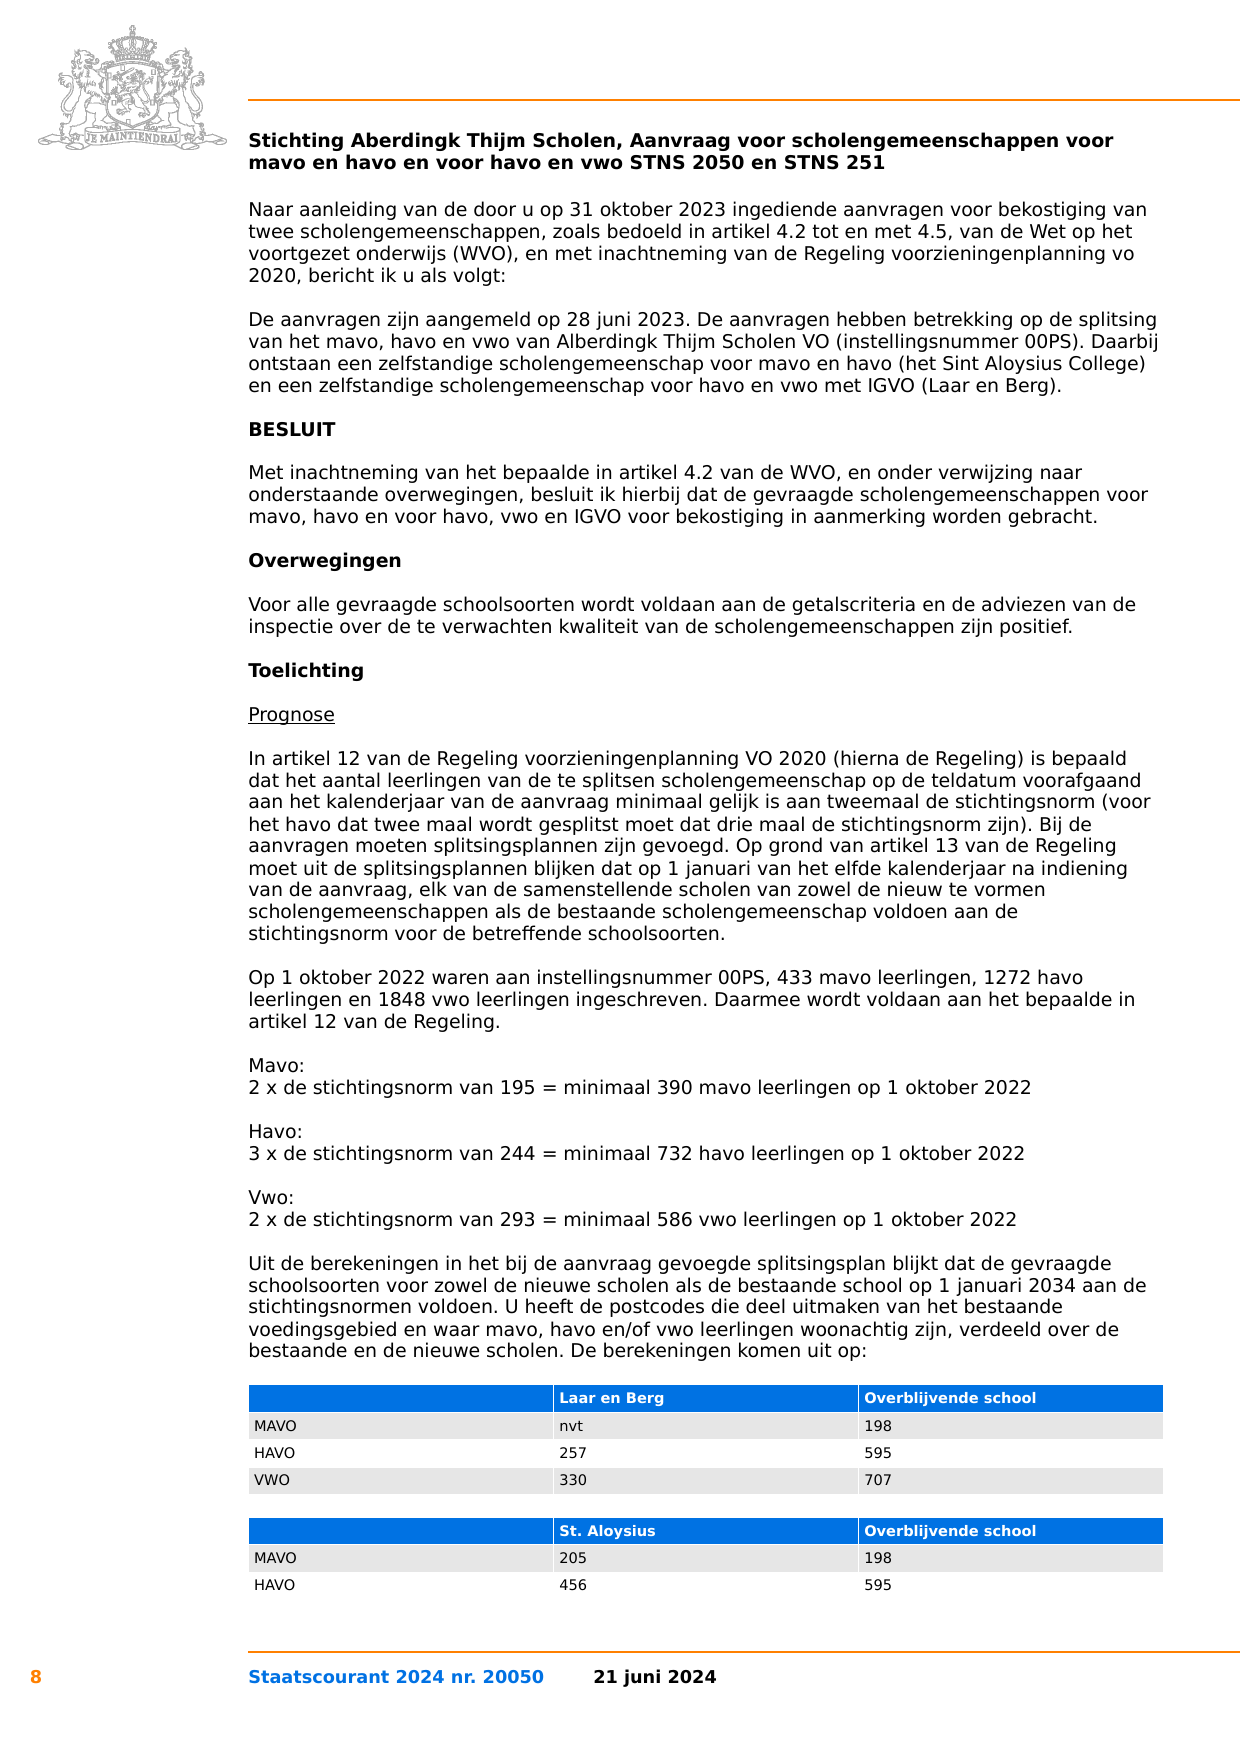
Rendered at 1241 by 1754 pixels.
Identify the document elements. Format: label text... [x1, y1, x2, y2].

text Met inachtneming van het bepaalde in artikel 4.2 van de WVO, en onder verwijzing naar onderstaande overwegingen, besluit ik hierbij dat de gevraagde scholengemeenschappen voor mavo, havo en voor havo, vwo en IGVO voor bekostiging in aanmerking worden gebracht. [248, 462, 1163, 528]
table_header Laar en Berg [554, 1385, 858, 1412]
text Uit de berekeningen in het bij de aanvraag gevoegde splitsingsplan blijkt dat de gevraagde schoolsoorten voor zowel de nieuwe scholen als de bestaande school op 1 januari 2034 aan de stichtingsnormen voldoen. U heeft de postcodes die deel uitmaken van het bestaande voedingsgebied en waar mavo, havo en/of vwo leerlingen woonachtig zijn, verdeeld over de bestaande en de nieuwe scholen. De berekeningen komen uit op: [248, 1252, 1163, 1362]
table_header St. Aloysius [554, 1518, 858, 1544]
text In artikel 12 van de Regeling voorzieningenplanning VO 2020 (hierna de Regeling) is bepaald dat het aantal leerlingen van de te splitsen scholengemeenschap op de teldatum voorafgaand aan het kalenderjaar van de aanvraag minimaal gelijk is aan tweemaal de stichtingsnorm (voor het havo dat twee maal wordt gesplitst moet dat drie maal de stichtingsnorm zijn). Bij de aanvragen moeten splitsingsplannen zijn gevoegd. Op grond van artikel 13 van de Regeling moet uit de splitsingsplannen blijken dat op 1 januari van het elfde kalenderjaar na indiening van de aanvraag, elk van de samenstellende scholen van zowel de nieuw te vormen scholengemeenschappen als de bestaande scholengemeenschap voldoen aan de stichtingsnorm voor de betreffende schoolsoorten. [248, 747, 1163, 945]
table_cell 595 [859, 1573, 1163, 1599]
subtitle BESLUIT [248, 418, 1163, 440]
subtitle Toelichting [248, 660, 1163, 682]
table_cell MAVO [249, 1413, 553, 1439]
text Voor alle gevraagde schoolsoorten wordt voldaan aan de getalscriteria en de adviezen van de inspectie over de te verwachten kwaliteit van de scholengemeenschappen zijn positief. [248, 594, 1163, 638]
table_cell 456 [554, 1573, 858, 1599]
table_cell HAVO [249, 1440, 553, 1466]
table_header [249, 1385, 553, 1412]
subtitle Prognose [248, 704, 1163, 726]
text Vwo: [248, 1187, 1163, 1209]
table_cell VWO [249, 1468, 553, 1494]
table_header Overblijvende school [859, 1385, 1163, 1412]
subtitle Stichting Aberdingk Thijm Scholen, Aanvraag voor scholengemeenschappen voor mavo en havo en voor havo en vwo STNS 2050 en STNS 251 [248, 130, 1163, 174]
text 2 x de stichtingsnorm van 195 = minimaal 390 mavo leerlingen op 1 oktober 2022 [248, 1077, 1163, 1099]
table_cell 205 [554, 1545, 858, 1572]
table_cell 707 [859, 1468, 1163, 1494]
subtitle Overwegingen [248, 550, 1163, 572]
text 2 x de stichtingsnorm van 293 = minimaal 586 vwo leerlingen op 1 oktober 2022 [248, 1209, 1163, 1231]
table_cell HAVO [249, 1573, 553, 1599]
text Op 1 oktober 2022 waren aan instellingsnummer 00PS, 433 mavo leerlingen, 1272 havo leerlingen en 1848 vwo leerlingen ingeschreven. Daarmee wordt voldaan aan het bepaalde in artikel 12 van de Regeling. [248, 967, 1163, 1033]
table_cell 198 [859, 1545, 1163, 1572]
table_cell nvt [554, 1413, 858, 1439]
text Havo: [248, 1121, 1163, 1143]
table_header [249, 1518, 553, 1544]
text De aanvragen zijn aangemeld op 28 juni 2023. De aanvragen hebben betrekking op de splitsing van het mavo, havo en vwo van Alberdingk Thijm Scholen VO (instellingsnummer 00PS). Daarbij ontstaan een zelfstandige scholengemeenschap voor mavo en havo (het Sint Aloysius College) en een zelfstandige scholengemeenschap voor havo en vwo met IGVO (Laar en Berg). [248, 309, 1163, 397]
table_cell 198 [859, 1413, 1163, 1439]
text Mavo: [248, 1055, 1163, 1077]
table_cell 330 [554, 1468, 858, 1494]
table_header Overblijvende school [859, 1518, 1163, 1544]
table_cell 257 [554, 1440, 858, 1466]
table_cell MAVO [249, 1545, 553, 1572]
text Naar aanleiding van de door u op 31 oktober 2023 ingediende aanvragen voor bekostiging van twee scholengemeenschappen, zoals bedoeld in artikel 4.2 tot en met 4.5, van de Wet op het voortgezet onderwijs (WVO), en met inachtneming van de Regeling voorzieningenplanning vo 2020, bericht ik u als volgt: [248, 199, 1163, 287]
picture [38, 25, 227, 150]
text 3 x de stichtingsnorm van 244 = minimaal 732 havo leerlingen op 1 oktober 2022 [248, 1143, 1163, 1165]
table_cell 595 [859, 1440, 1163, 1466]
